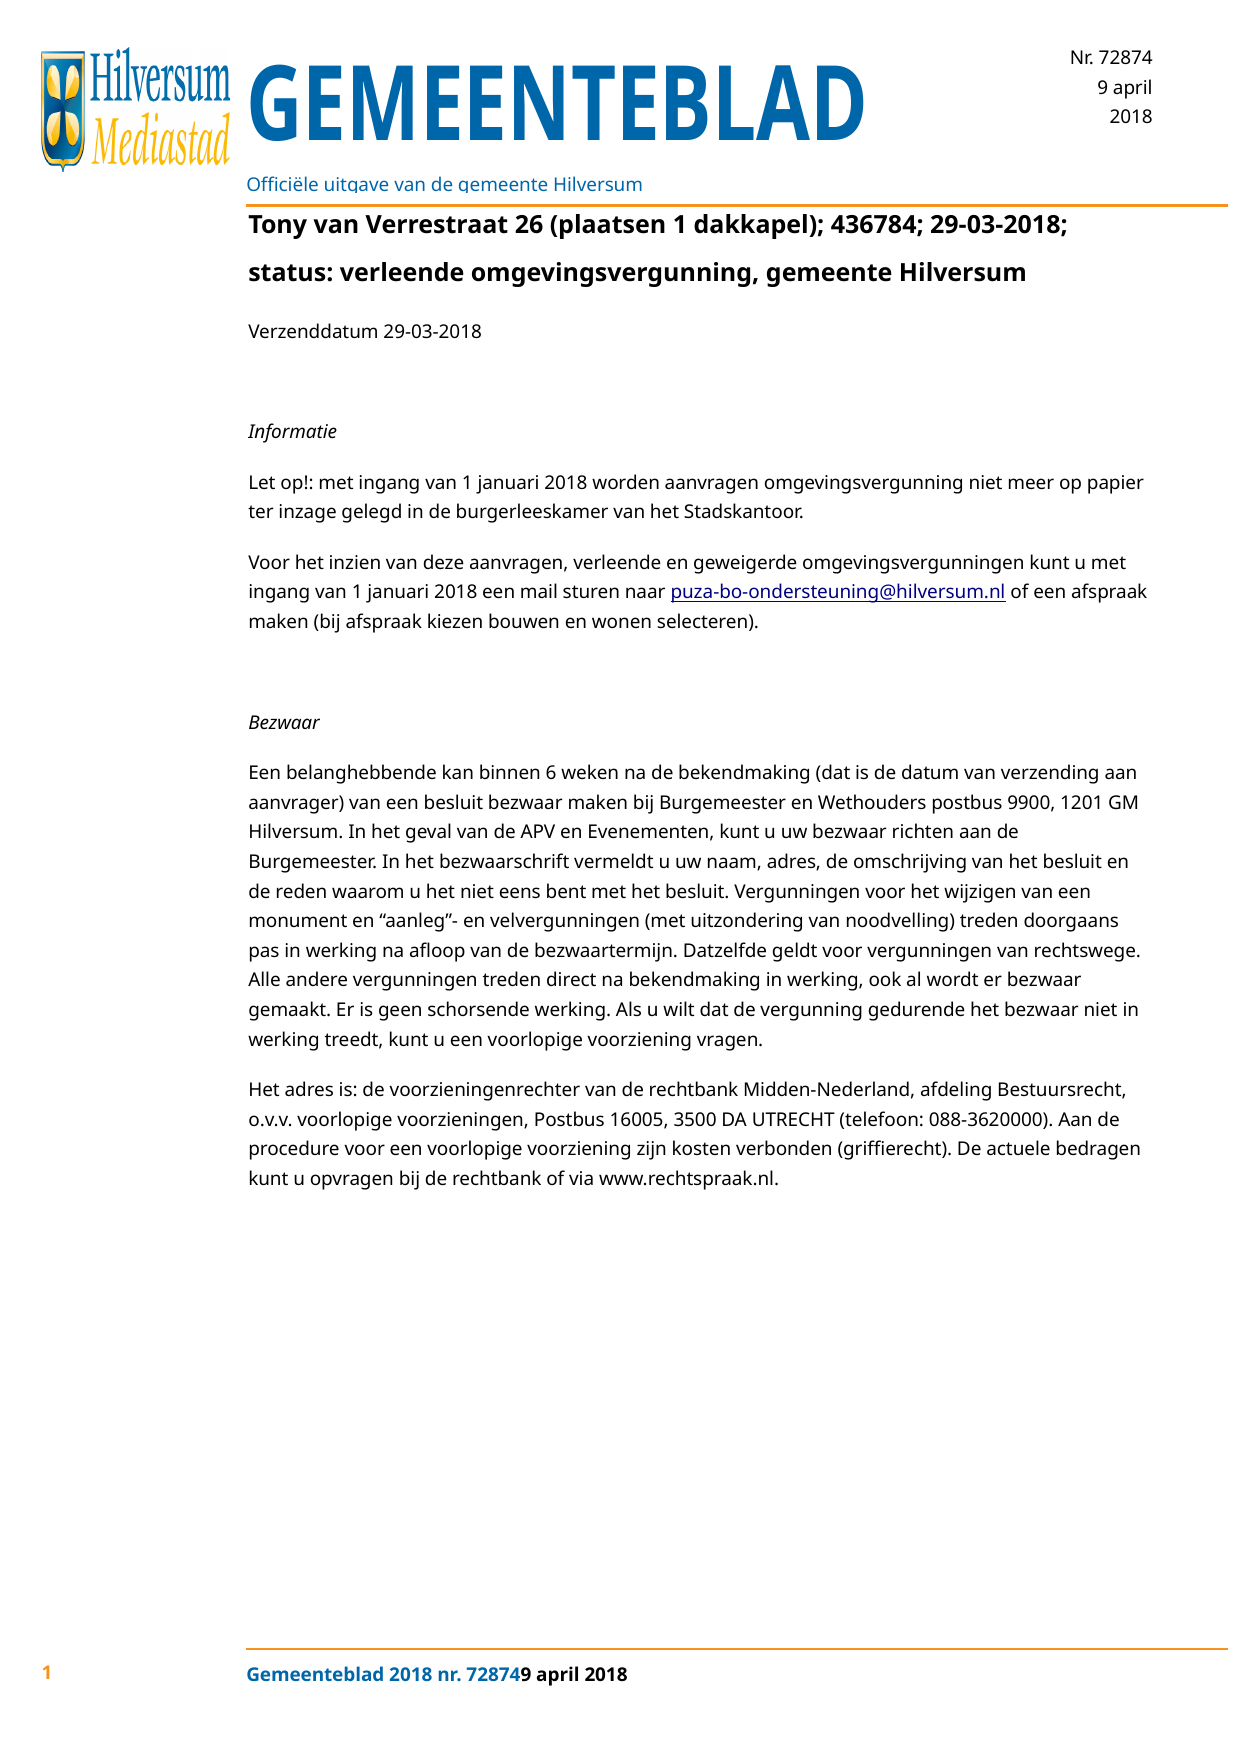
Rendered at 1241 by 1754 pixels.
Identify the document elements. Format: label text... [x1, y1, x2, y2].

text Voor het inzien van deze aanvragen, verleende en geweigerde omgevingsvergunningen kunt u met ingang van 1 januari 2018 een mail sturen naar puza-bo-ondersteuning@hilversum.nl of een afspraak maken (bij afspraak kiezen bouwen en wonen selecteren). [248, 549, 1152, 634]
text Bezwaar [248, 709, 1152, 735]
text Verzenddatum 29-03-2018 [248, 318, 1152, 344]
text Het adres is: de voorzieningenrechter van de rechtbank Midden-Nederland, afdeling Bestuursrecht, o.v.v. voorlopige voorzieningen, Postbus 16005, 3500 DA UTRECHT (telefoon: 088-3620000). Aan de procedure voor een voorlopige voorziening zijn kosten verbonden (griffierecht). De actuele bedragen kunt u opvragen bij de rechtbank of via www.rechtspraak.nl. [248, 1076, 1152, 1191]
text Tony van Verrestraat 26 (plaatsen 1 dakkapel); 436784; 29-03-2018; status: verleende omgevingsvergunning, gemeente Hilversum [248, 207, 1152, 288]
text Een belanghebbende kan binnen 6 weken na de bekendmaking (dat is de datum van verzending aan aanvrager) van een besluit bezwaar maken bij Burgemeester en Wethouders postbus 9900, 1201 GM Hilversum. In het geval van de APV en Evenementen, kunt u uw bezwaar richten aan de Burgemeester. In het bezwaarschrift vermeldt u uw naam, adres, de omschrijving van het besluit en de reden waarom u het niet eens bent met het besluit. Vergunningen voor het wijzigen van een monument en “aanleg”- en velvergunningen (met uitzondering van noodvelling) treden doorgaans pas in werking na afloop van de bezwaartermijn. Datzelfde geldt voor vergunningen van rechtswege. Alle andere vergunningen treden direct na bekendmaking in werking, ook al wordt er bezwaar gemaakt. Er is geen schorsende werking. Als u wilt dat de vergunning gedurende het bezwaar niet in werking treedt, kunt u een voorlopige voorziening vragen. [248, 759, 1152, 1052]
picture [41, 47, 231, 172]
text Informatie [248, 419, 1152, 444]
text Let op!: met ingang van 1 januari 2018 worden aanvragen omgevingsvergunning niet meer op papier ter inzage gelegd in de burgerleeskamer van het Stadskantoor. [248, 469, 1152, 524]
